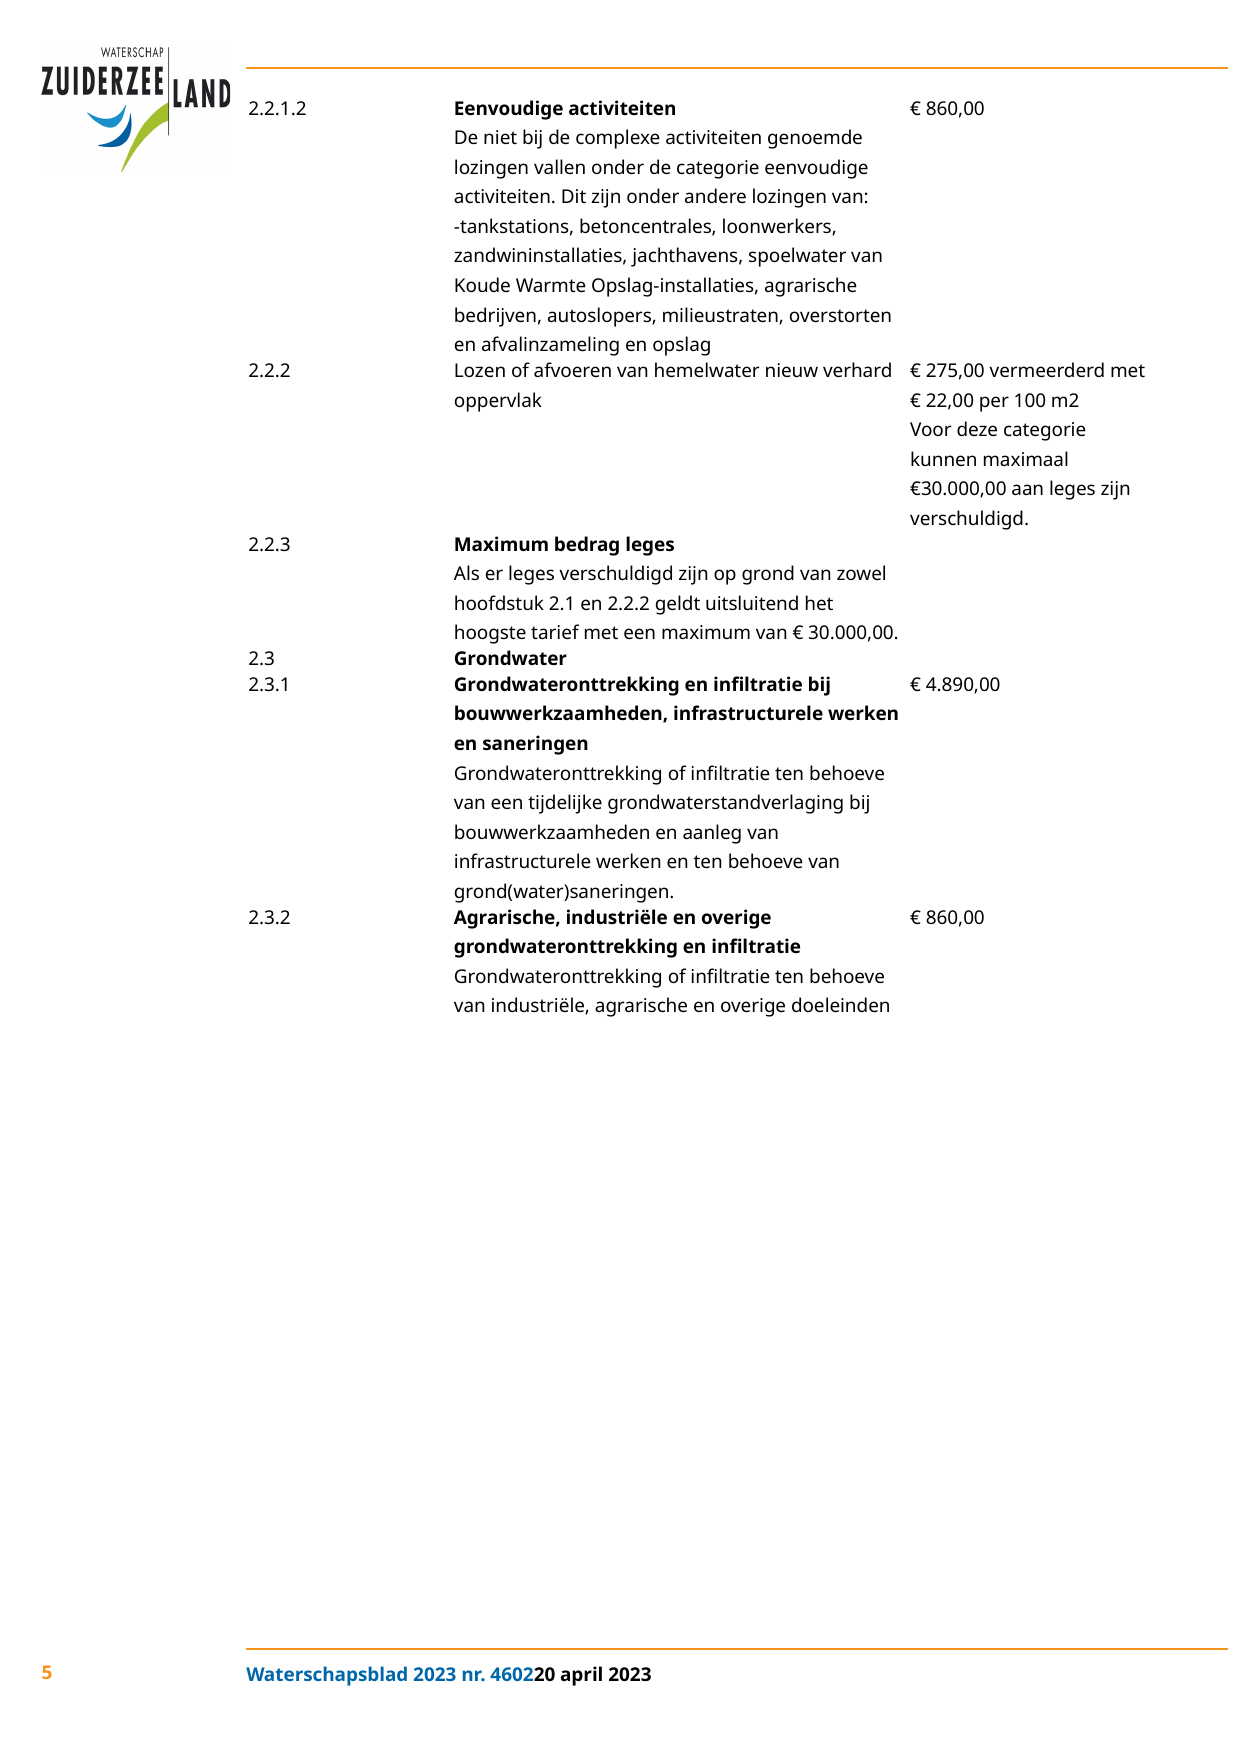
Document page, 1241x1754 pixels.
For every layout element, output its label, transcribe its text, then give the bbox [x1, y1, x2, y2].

table_cell 2.3.2 [248, 904, 454, 1018]
table_cell Grondwater [454, 645, 910, 671]
table_cell Lozen of afvoeren van hemelwater nieuw verhard oppervlak [454, 357, 910, 531]
table_cell 2.3.1 [248, 671, 454, 904]
table_cell € 860,00 [910, 904, 1152, 1018]
table_cell Maximum bedrag leges Als er leges verschuldigd zijn op grond van zowel hoofdstuk 2.1 en 2.2.2 geldt uitsluitend het hoogste tarief met een maximum van € 30.000,00. [454, 531, 910, 645]
table_cell 2.2.1.2 [248, 95, 454, 357]
table_cell 2.2.2 [248, 357, 454, 531]
picture [41, 47, 231, 172]
table_cell € 860,00 [910, 95, 1152, 357]
table_cell [910, 531, 1152, 645]
table_cell € 275,00 vermeerderd met € 22,00 per 100 m2 Voor deze categorie kunnen maximaal €30.000,00 aan leges zijn verschuldigd. [910, 357, 1152, 531]
table_cell 2.3 [248, 645, 454, 671]
table_cell Grondwateronttrekking en infiltratie bij bouwwerkzaamheden, infrastructurele werken en saneringen Grondwateronttrekking of infiltratie ten behoeve van een tijdelijke grondwaterstandverlaging bij bouwwerkzaamheden en aanleg van infrastructurele werken en ten behoeve van grond(water)saneringen. [454, 671, 910, 904]
table_cell Agrarische, industriële en overige grondwateronttrekking en infiltratie Grondwateronttrekking of infiltratie ten behoeve van industriële, agrarische en overige doeleinden [454, 904, 910, 1018]
table_cell [910, 645, 1152, 671]
table_cell Eenvoudige activiteiten De niet bij de complexe activiteiten genoemde lozingen vallen onder de categorie eenvoudige activiteiten. Dit zijn onder andere lozingen van: -tankstations, betoncentrales, loonwerkers, zandwininstallaties, jachthavens, spoelwater van Koude Warmte Opslag-installaties, agrarische bedrijven, autoslopers, milieustraten, overstorten en afvalinzameling en opslag [454, 95, 910, 357]
table_cell 2.2.3 [248, 531, 454, 645]
table_cell € 4.890,00 [910, 671, 1152, 904]
